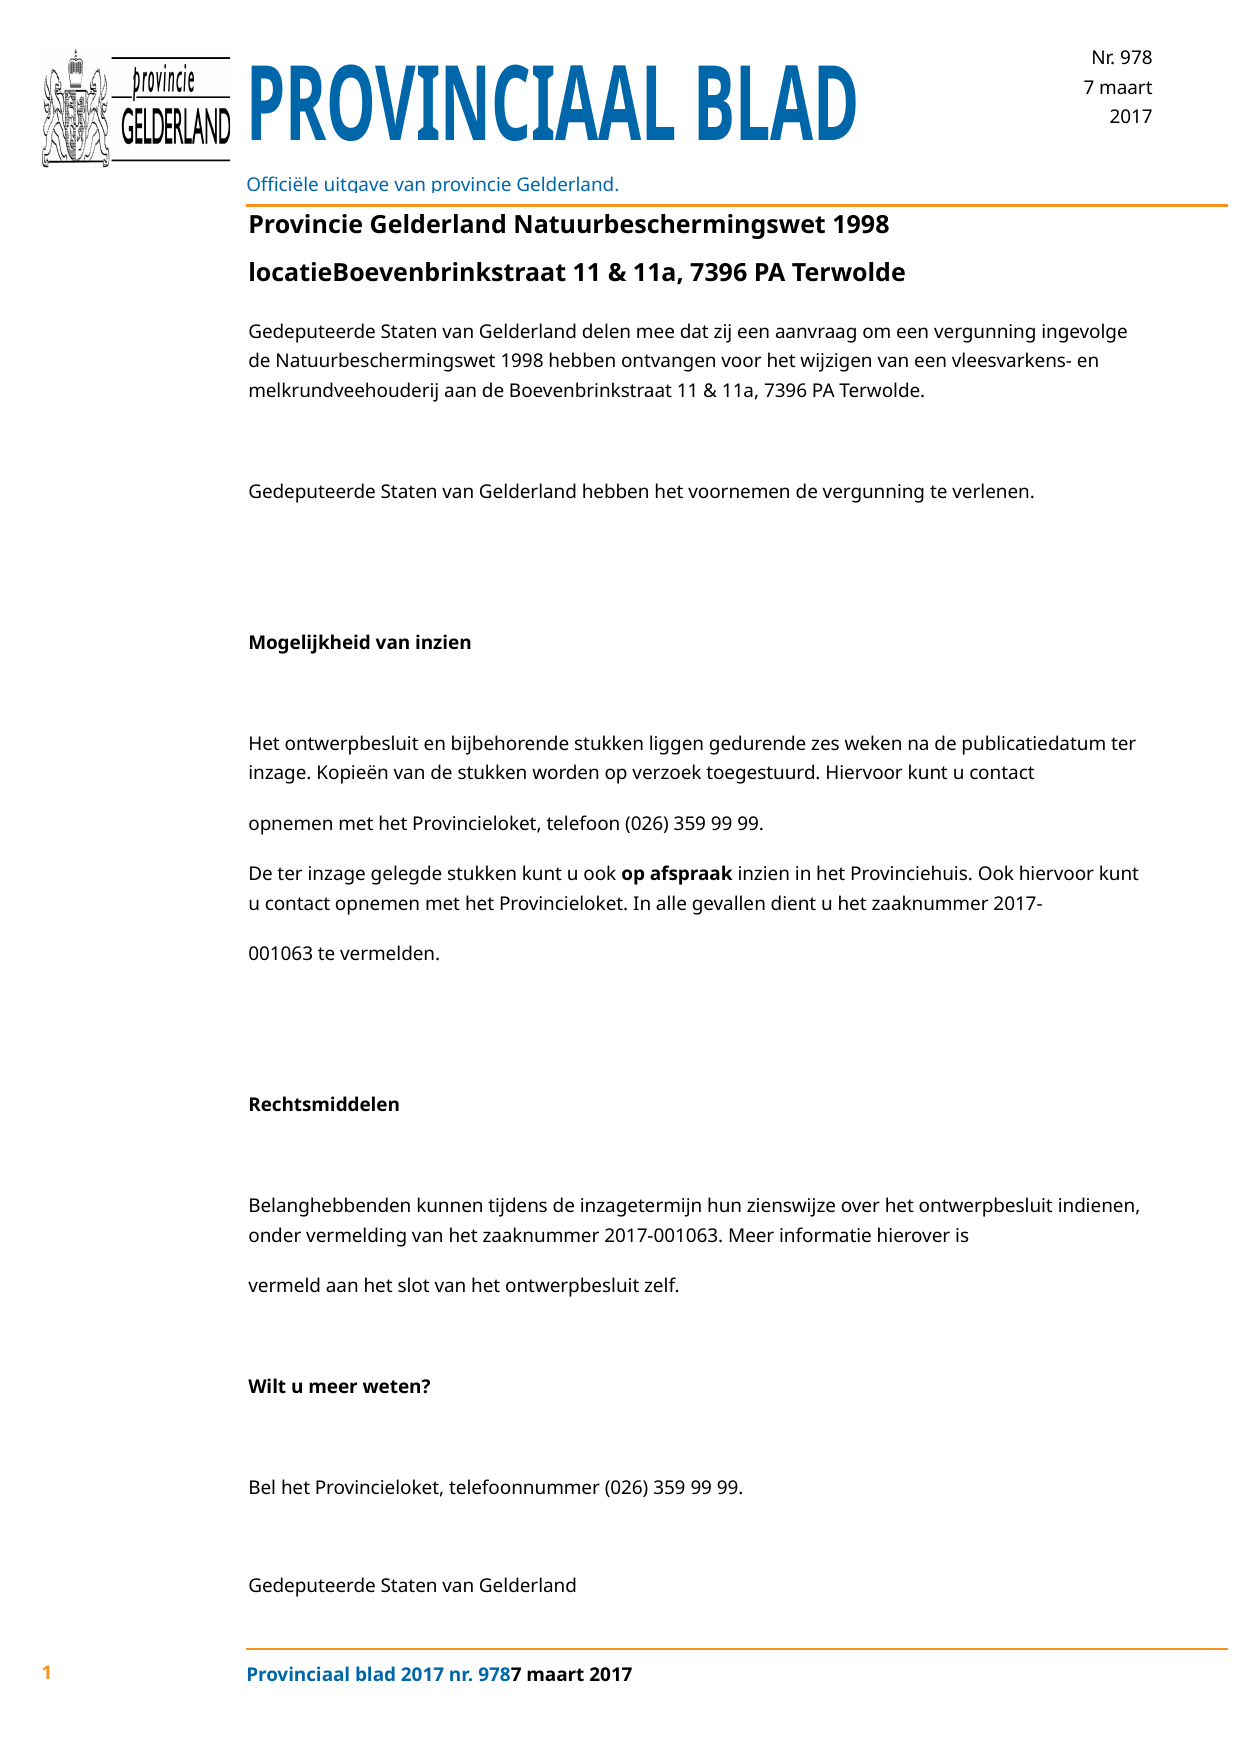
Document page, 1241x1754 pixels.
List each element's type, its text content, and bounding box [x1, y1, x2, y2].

text Rechtsmiddelen [248, 1092, 1152, 1117]
text Gedeputeerde Staten van Gelderland hebben het voornemen de vergunning te verlenen. [248, 478, 1152, 504]
text opnemen met het Provincieloket, telefoon (026) 359 99 99. [248, 810, 1152, 836]
text 001063 te vermelden. [248, 940, 1152, 966]
text Gedeputeerde Staten van Gelderland [248, 1572, 1152, 1598]
picture [41, 47, 231, 172]
text vermeld aan het slot van het ontwerpbesluit zelf. [248, 1272, 1152, 1298]
text Mogelijkheid van inzien [248, 629, 1152, 655]
text De ter inzage gelegde stukken kunt u ook op afspraak inzien in het Provinciehuis. Ook hiervoor kunt u contact opnemen met het Provincieloket. In alle gevallen dient u het zaaknummer 2017- [248, 860, 1152, 916]
text Wilt u meer weten? [248, 1373, 1152, 1399]
text Bel het Provincieloket, telefoonnummer (026) 359 99 99. [248, 1474, 1152, 1500]
text Gedeputeerde Staten van Gelderland delen mee dat zij een aanvraag om een vergunning ingevolge de Natuurbeschermingswet 1998 hebben ontvangen voor het wijzigen van een vleesvarkens- en melkrundveehouderij aan de Boevenbrinkstraat 11 & 11a, 7396 PA Terwolde. [248, 318, 1152, 403]
text Het ontwerpbesluit en bijbehorende stukken liggen gedurende zes weken na de publicatiedatum ter inzage. Kopieën van de stukken worden op verzoek toegestuurd. Hiervoor kunt u contact [248, 730, 1152, 785]
text Provincie Gelderland Natuurbeschermingswet 1998 locatieBoevenbrinkstraat 11 & 11a, 7396 PA Terwolde [248, 207, 1152, 288]
text Belanghebbenden kunnen tijdens de inzagetermijn hun zienswijze over het ontwerpbesluit indienen, onder vermelding van het zaaknummer 2017-001063. Meer informatie hierover is [248, 1192, 1152, 1248]
